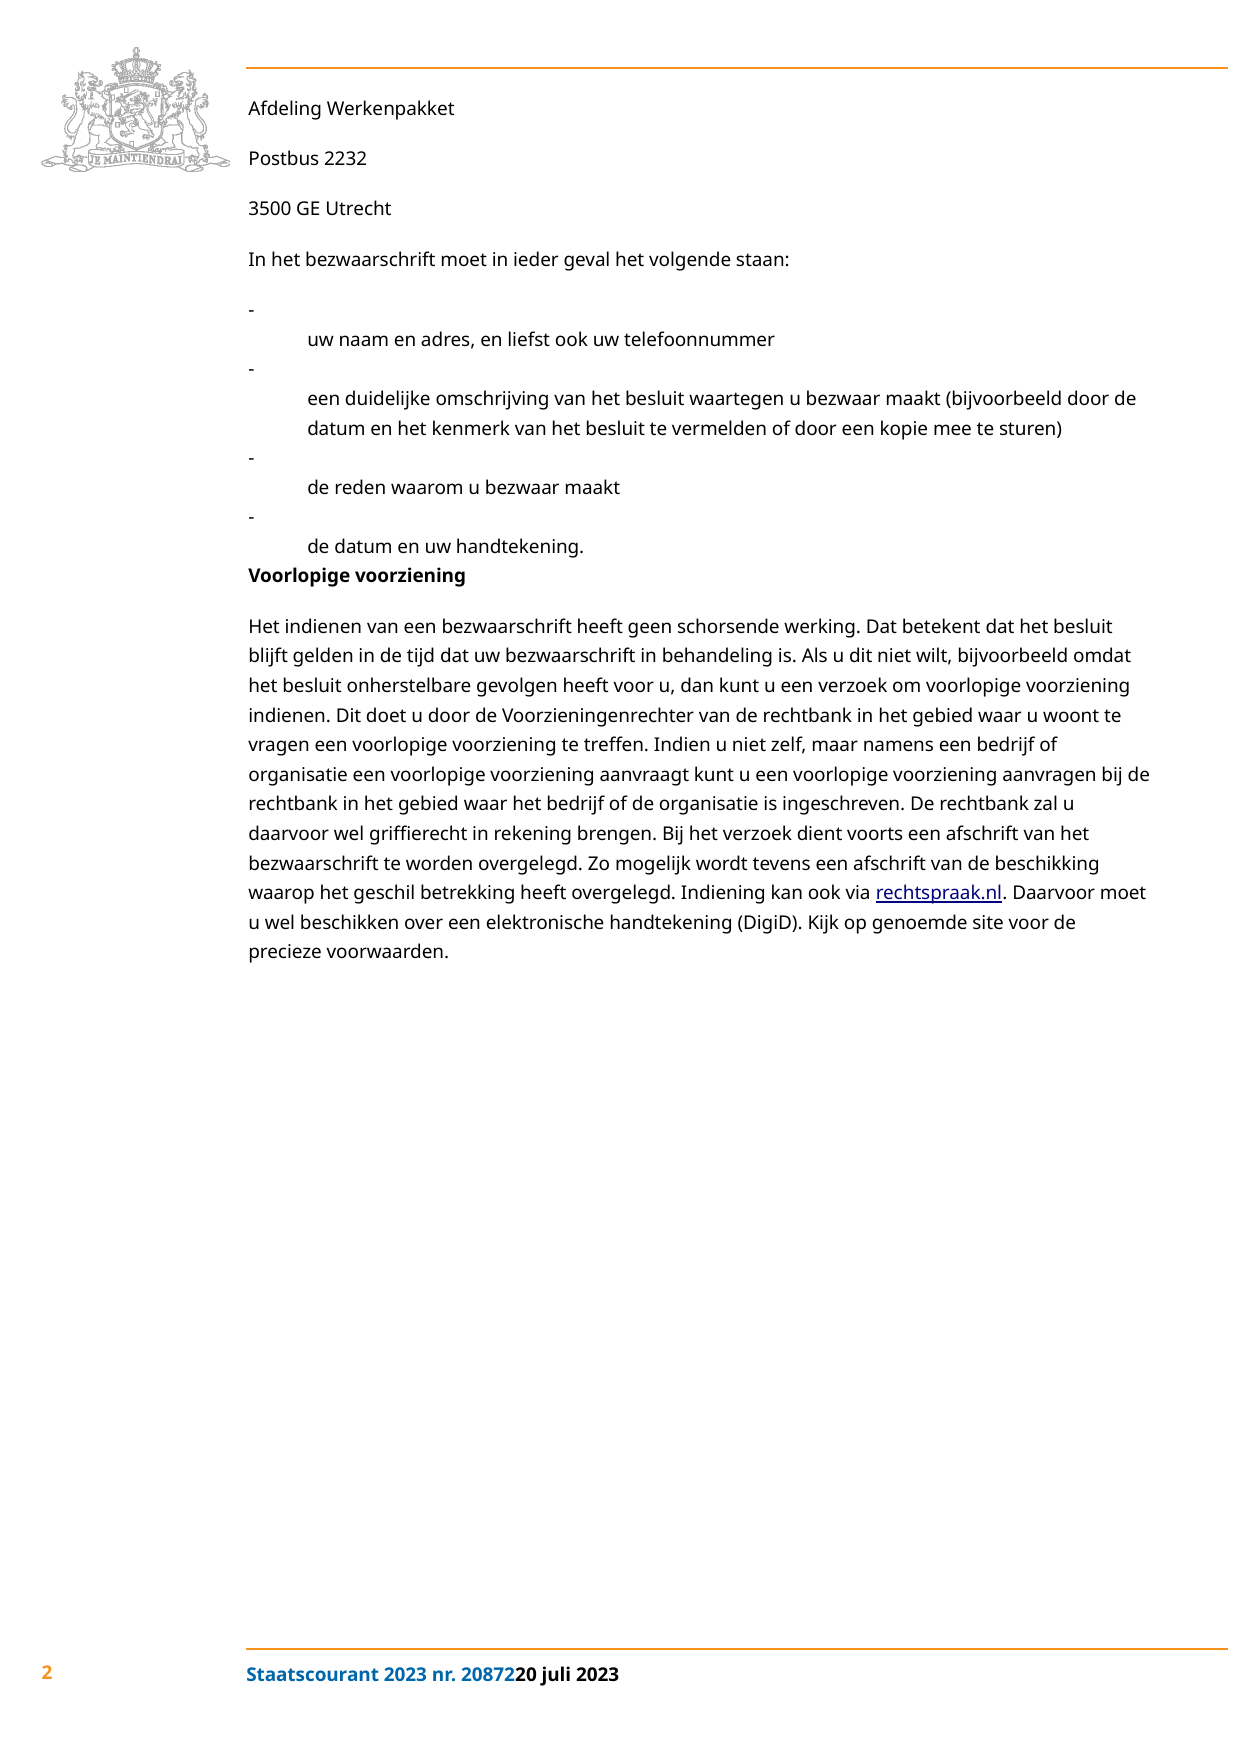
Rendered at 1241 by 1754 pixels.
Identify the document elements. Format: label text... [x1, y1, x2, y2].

text Afdeling Werkenpakket [248, 95, 1152, 121]
text In het bezwaarschrift moet in ieder geval het volgende staan: [248, 246, 1152, 272]
text 3500 GE Utrecht [248, 196, 1152, 221]
list de reden waarom u bezwaar maakt [248, 474, 1152, 500]
text Postbus 2232 [248, 145, 1152, 171]
list uw naam en adres, en liefst ook uw telefoonnummer [248, 326, 1152, 352]
list de datum en uw handtekening. [248, 533, 1152, 559]
list een duidelijke omschrijving van het besluit waartegen u bezwaar maakt (bijvoorbeeld door de datum en het kenmerk van het besluit te vermelden of door een kopie mee te sturen) [248, 385, 1152, 441]
text Het indienen van een bezwaarschrift heeft geen schorsende werking. Dat betekent dat het besluit blijft gelden in de tijd dat uw bezwaarschrift in behandeling is. Als u dit niet wilt, bijvoorbeeld omdat het besluit onherstelbare gevolgen heeft voor u, dan kunt u een verzoek om voorlopige voorziening indienen. Dit doet u door de Voorzieningenrechter van de rechtbank in het gebied waar u woont te vragen een voorlopige voorziening te treffen. Indien u niet zelf, maar namens een bedrijf of organisatie een voorlopige voorziening aanvraagt kunt u een voorlopige voorziening aanvragen bij de rechtbank in het gebied waar het bedrijf of de organisatie is ingeschreven. De rechtbank zal u daarvoor wel griffierecht in rekening brengen. Bij het verzoek dient voorts een afschrift van het bezwaarschrift te worden overgelegd. Zo mogelijk wordt tevens een afschrift van de beschikking waarop het geschil betrekking heeft overgelegd. Indiening kan ook via rechtspraak.nl. Daarvoor moet u wel beschikken over een elektronische handtekening (DigiD). Kijk op genoemde site voor de precieze voorwaarden. [248, 613, 1152, 964]
picture [41, 47, 231, 172]
text Voorlopige voorziening [248, 563, 1152, 588]
